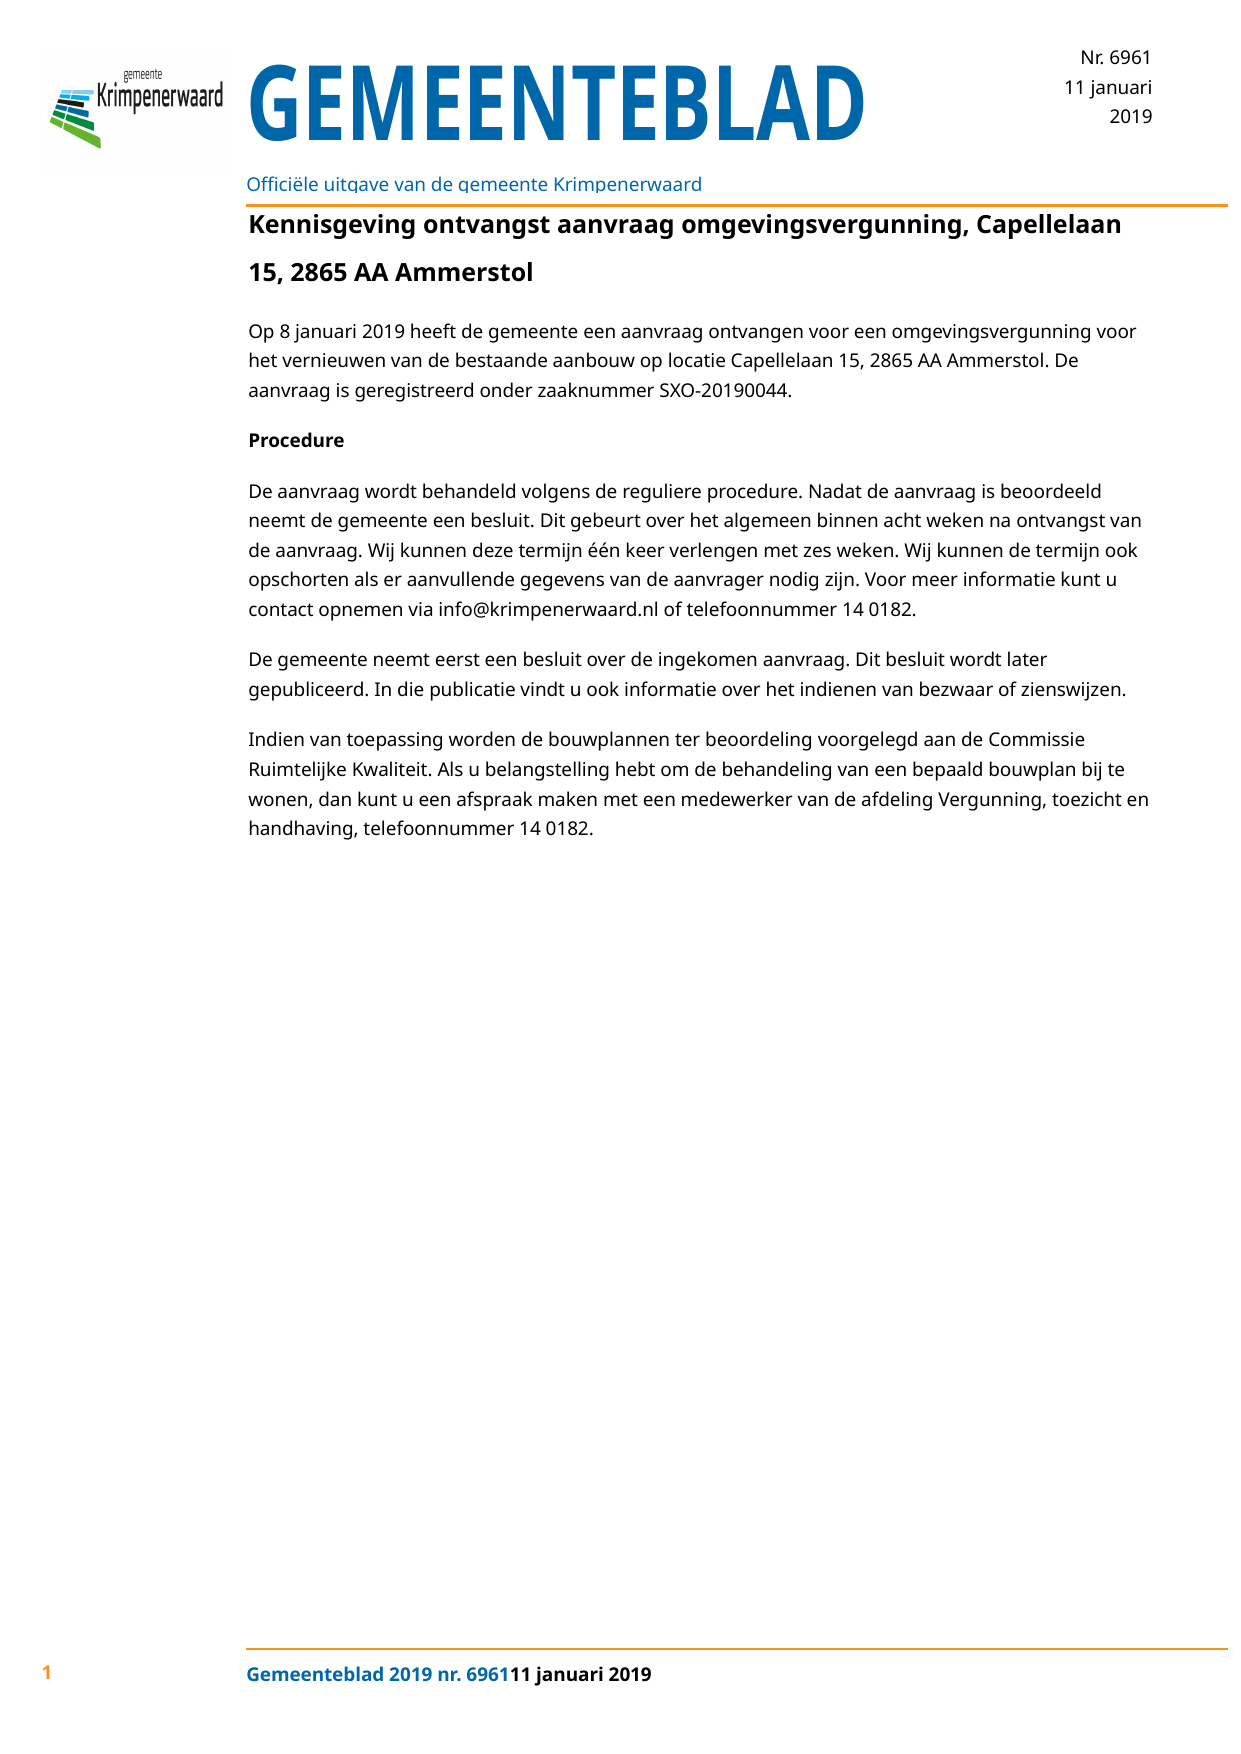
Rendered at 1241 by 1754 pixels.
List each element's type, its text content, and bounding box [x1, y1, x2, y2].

text Op 8 januari 2019 heeft de gemeente een aanvraag ontvangen voor een omgevingsvergunning voor het vernieuwen van de bestaande aanbouw op locatie Capellelaan 15, 2865 AA Ammerstol. De aanvraag is geregistreerd onder zaaknummer SXO-20190044. [248, 318, 1152, 403]
text Indien van toepassing worden de bouwplannen ter beoordeling voorgelegd aan de Commissie Ruimtelijke Kwaliteit. Als u belangstelling hebt om de behandeling van een bepaald bouwplan bij te wonen, dan kunt u een afspraak maken met een medewerker van de afdeling Vergunning, toezicht en handhaving, telefoonnummer 14 0182. [248, 727, 1152, 841]
text De gemeente neemt eerst een besluit over de ingekomen aanvraag. Dit besluit wordt later gepubliceerd. In die publicatie vindt u ook informatie over het indienen van bezwaar of zienswijzen. [248, 647, 1152, 702]
picture [41, 47, 231, 172]
text Kennisgeving ontvangst aanvraag omgevingsvergunning, Capellelaan 15, 2865 AA Ammerstol [248, 207, 1152, 288]
text Procedure [248, 427, 1152, 453]
text De aanvraag wordt behandeld volgens de reguliere procedure. Nadat de aanvraag is beoordeeld neemt de gemeente een besluit. Dit gebeurt over het algemeen binnen acht weken na ontvangst van de aanvraag. Wij kunnen deze termijn één keer verlengen met zes weken. Wij kunnen de termijn ook opschorten als er aanvullende gegevens van de aanvrager nodig zijn. Voor meer informatie kunt u contact opnemen via info@krimpenerwaard.nl of telefoonnummer 14 0182. [248, 478, 1152, 622]
